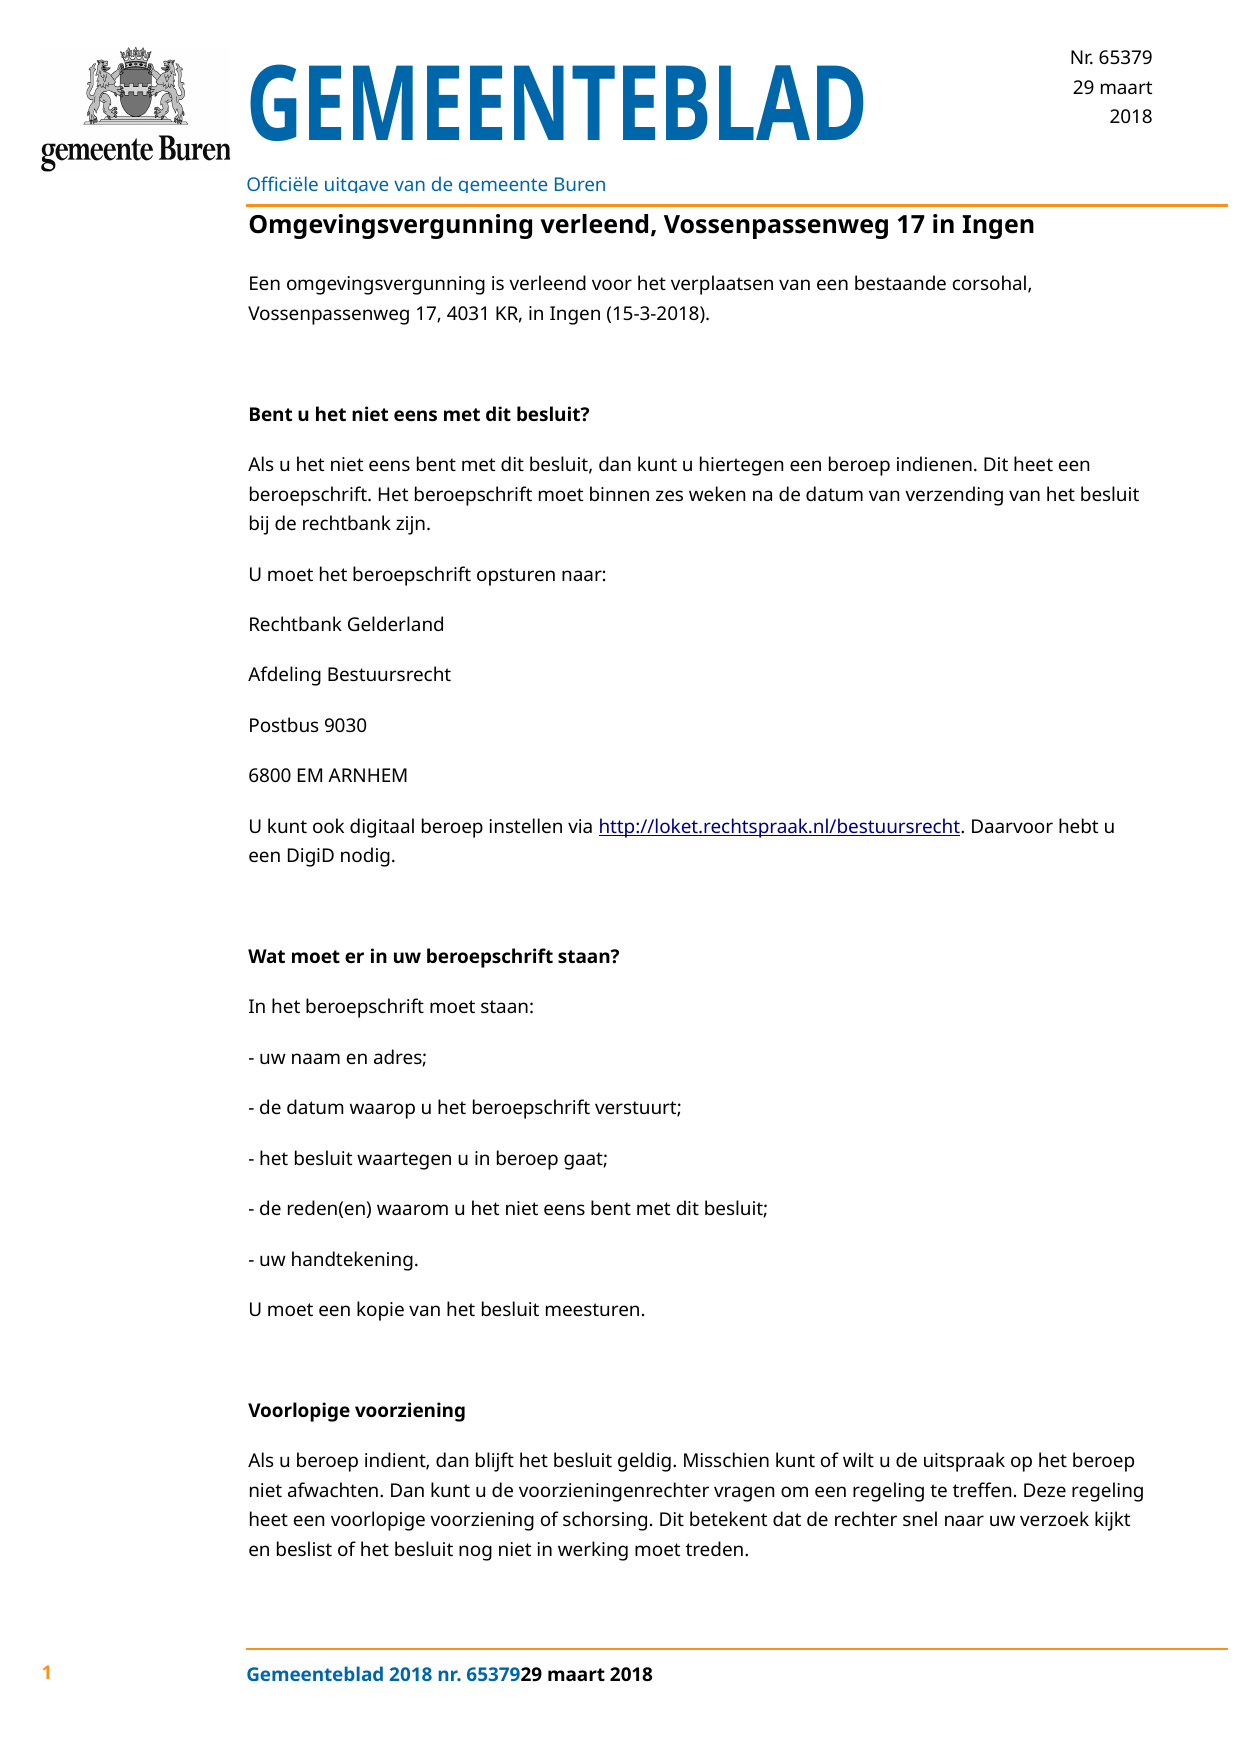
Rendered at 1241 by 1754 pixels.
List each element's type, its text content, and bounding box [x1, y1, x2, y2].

text Als u beroep indient, dan blijft het besluit geldig. Misschien kunt of wilt u de uitspraak op het beroep niet afwachten. Dan kunt u de voorzieningenrechter vragen om een regeling te treffen. Deze regeling heet een voorlopige voorziening of schorsing. Dit betekent dat de rechter snel naar uw verzoek kijkt en beslist of het besluit nog niet in werking moet treden. [248, 1447, 1152, 1562]
text - het besluit waartegen u in beroep gaat; [248, 1145, 1152, 1171]
text In het beroepschrift moet staan: [248, 994, 1152, 1019]
text - de reden(en) waarom u het niet eens bent met dit besluit; [248, 1195, 1152, 1221]
text U moet het beroepschrift opsturen naar: [248, 561, 1152, 586]
text - de datum waarop u het beroepschrift verstuurt; [248, 1094, 1152, 1120]
text - uw naam en adres; [248, 1044, 1152, 1070]
text U kunt ook digitaal beroep instellen via http://loket.rechtspraak.nl/bestuursrecht. Daarvoor hebt u een DigiD nodig. [248, 813, 1152, 868]
text Postbus 9030 [248, 712, 1152, 738]
text Omgevingsvergunning verleend, Vossenpassenweg 17 in Ingen [248, 207, 1152, 241]
text - uw handtekening. [248, 1246, 1152, 1271]
text 6800 EM ARNHEM [248, 762, 1152, 788]
text Als u het niet eens bent met dit besluit, dan kunt u hiertegen een beroep indienen. Dit heet een beroepschrift. Het beroepschrift moet binnen zes weken na de datum van verzending van het besluit bij de rechtbank zijn. [248, 451, 1152, 536]
text Afdeling Bestuursrecht [248, 662, 1152, 687]
text Een omgevingsvergunning is verleend voor het verplaatsen van een bestaande corsohal, Vossenpassenweg 17, 4031 KR, in Ingen (15-3-2018). [248, 270, 1152, 326]
picture [41, 47, 231, 172]
text U moet een kopie van het besluit meesturen. [248, 1296, 1152, 1322]
text Wat moet er in uw beroepschrift staan? [248, 943, 1152, 969]
text Rechtbank Gelderland [248, 611, 1152, 637]
text Bent u het niet eens met dit besluit? [248, 401, 1152, 426]
text Voorlopige voorziening [248, 1397, 1152, 1423]
